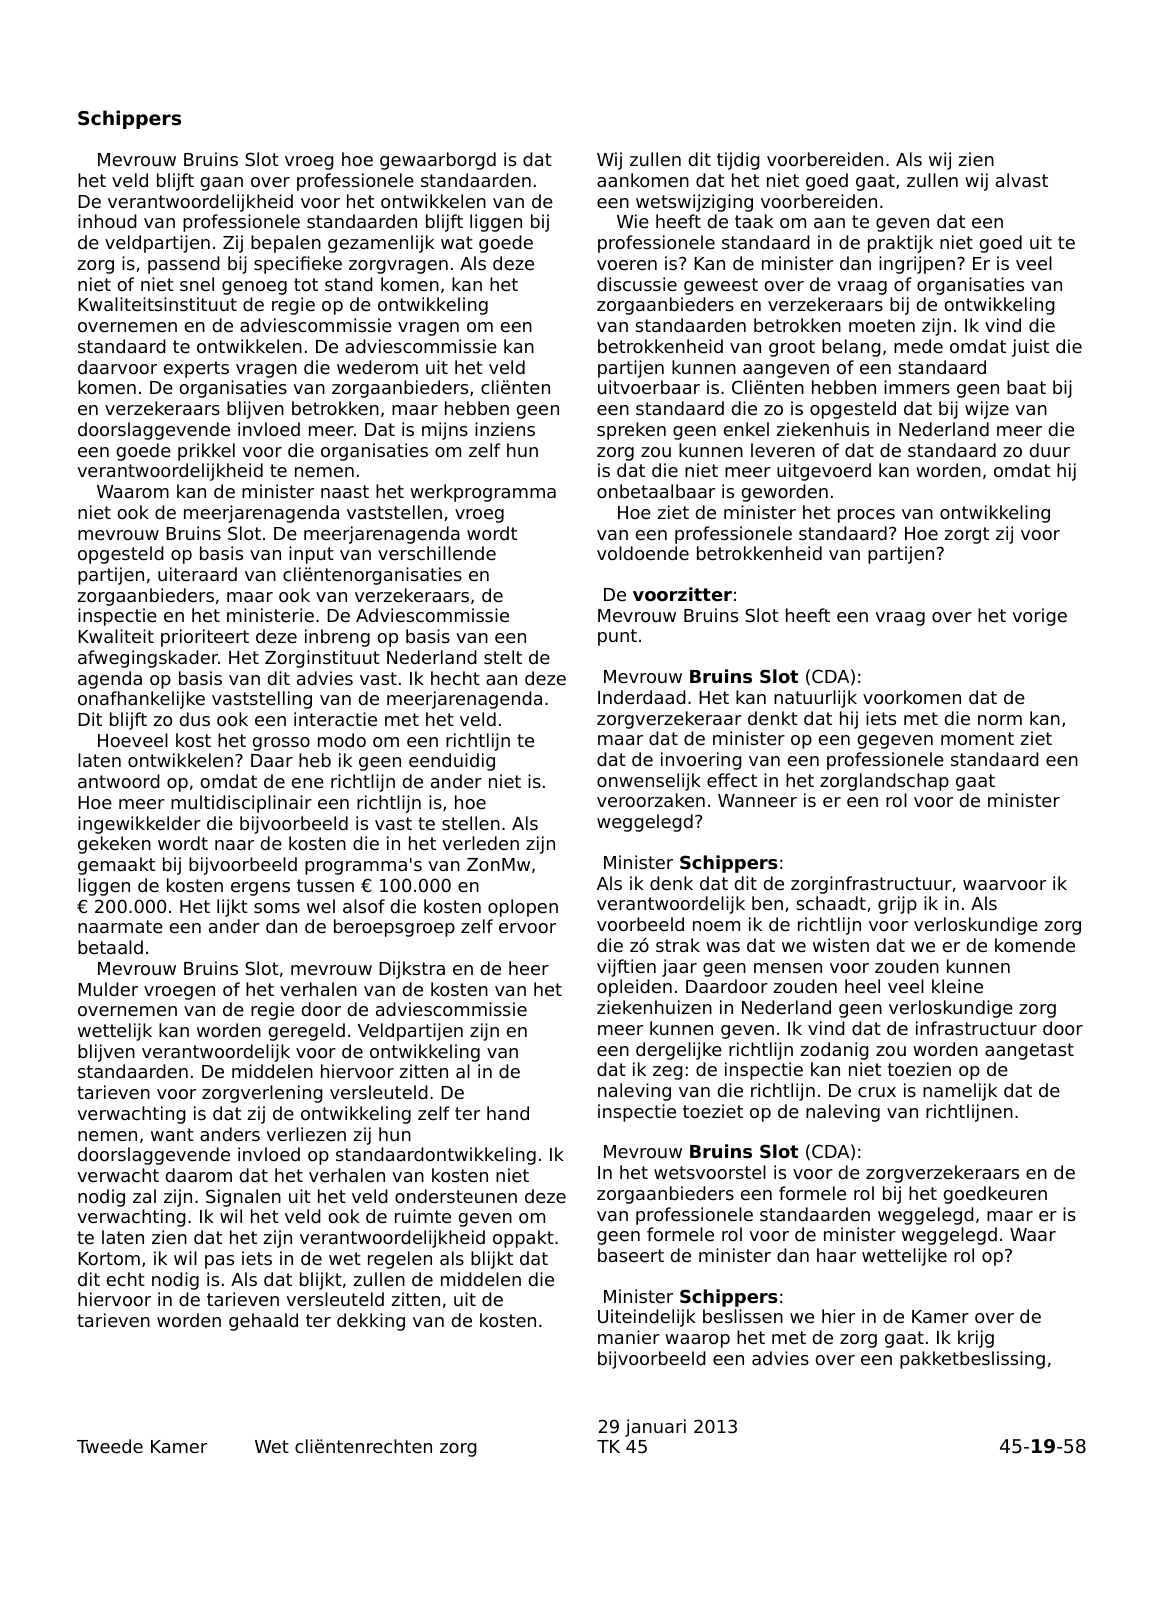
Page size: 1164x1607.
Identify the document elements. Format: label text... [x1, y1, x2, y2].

text Hoeveel kost het grosso modo om een richtlijn te laten ontwikkelen? Daar heb ik geen eenduidig antwoord op, omdat de ene richtlijn de ander niet is. Hoe meer multidisciplinair een richtlijn is, hoe ingewikkelder die bijvoorbeeld is vast te stellen. Als gekeken wordt naar de kosten die in het verleden zijn gemaakt bij bijvoorbeeld programma's van ZonMw, liggen de kosten ergens tussen € 100.000 en € 200.000. Het lijkt soms wel alsof die kosten oplopen naarmate een ander dan de beroepsgroep zelf ervoor betaald. [77, 731, 567, 959]
text Uiteindelijk beslissen we hier in de Kamer over de manier waarop het met de zorg gaat. Ik krijg bijvoorbeeld een advies over een pakketbeslissing, [596, 1307, 1087, 1369]
text Minister Schippers: [596, 853, 1087, 873]
text Mevrouw Bruins Slot vroeg hoe gewaarborgd is dat het veld blijft gaan over professionele standaarden. De verantwoordelijkheid voor het ontwikkelen van de inhoud van professionele standaarden blijft liggen bij de veldpartijen. Zij bepalen gezamenlijk wat goede zorg is, passend bij specifieke zorgvragen. Als deze niet of niet snel genoeg tot stand komen, kan het Kwaliteitsinstituut de regie op de ontwikkeling overnemen en de adviescommissie vragen om een standaard te ontwikkelen. De adviescommissie kan daarvoor experts vragen die wederom uit het veld komen. De organisaties van zorgaanbieders, cliënten en verzekeraars blijven betrokken, maar hebben geen doorslaggevende invloed meer. Dat is mijns inziens een goede prikkel voor die organisaties om zelf hun verantwoordelijkheid te nemen. [77, 150, 567, 482]
text Mevrouw Bruins Slot heeft een vraag over het vorige punt. [596, 606, 1087, 647]
text In het wetsvoorstel is voor de zorgverzekeraars en de zorgaanbieders een formele rol bij het goedkeuren van professionele standaarden weggelegd, maar er is geen formele rol voor de minister weggelegd. Waar baseert de minister dan haar wettelijke rol op? [596, 1163, 1087, 1267]
text Mevrouw Bruins Slot (CDA): [596, 1142, 1087, 1163]
text Hoe ziet de minister het proces van ontwikkeling van een professionele standaard? Hoe zorgt zij voor voldoende betrokkenheid van partijen? [596, 503, 1087, 565]
text Minister Schippers: [596, 1287, 1087, 1307]
text Wie heeft de taak om aan te geven dat een professionele standaard in de praktijk niet goed uit te voeren is? Kan de minister dan ingrijpen? Er is veel discussie geweest over de vraag of organisaties van zorgaanbieders en verzekeraars bij de ontwikkeling van standaarden betrokken moeten zijn. Ik vind die betrokkenheid van groot belang, mede omdat juist die partijen kunnen aangeven of een standaard uitvoerbaar is. Cliënten hebben immers geen baat bij een standaard die zo is opgesteld dat bij wijze van spreken geen enkel ziekenhuis in Nederland meer die zorg zou kunnen leveren of dat de standaard zo duur is dat die niet meer uitgevoerd kan worden, omdat hij onbetaalbaar is geworden. [596, 212, 1087, 503]
text Als ik denk dat dit de zorginfrastructuur, waarvoor ik verantwoordelijk ben, schaadt, grijp ik in. Als voorbeeld noem ik de richtlijn voor verloskundige zorg die zó strak was dat we wisten dat we er de komende vijftien jaar geen mensen voor zouden kunnen opleiden. Daardoor zouden heel veel kleine ziekenhuizen in Nederland geen verloskundige zorg meer kunnen geven. Ik vind dat de infrastructuur door een dergelijke richtlijn zodanig zou worden aangetast dat ik zeg: de inspectie kan niet toezien op de naleving van die richtlijn. De crux is namelijk dat de inspectie toeziet op de naleving van richtlijnen. [596, 873, 1087, 1122]
text Wij zullen dit tijdig voorbereiden. Als wij zien aankomen dat het niet goed gaat, zullen wij alvast een wetswijziging voorbereiden. [596, 150, 1087, 212]
text Mevrouw Bruins Slot, mevrouw Dijkstra en de heer Mulder vroegen of het verhalen van de kosten van het overnemen van de regie door de adviescommissie wettelijk kan worden geregeld. Veldpartijen zijn en blijven verantwoordelijk voor de ontwikkeling van standaarden. De middelen hiervoor zitten al in de tarieven voor zorgverlening versleuteld. De verwachting is dat zij de ontwikkeling zelf ter hand nemen, want anders verliezen zij hun doorslaggevende invloed op standaardontwikkeling. Ik verwacht daarom dat het verhalen van kosten niet nodig zal zijn. Signalen uit het veld ondersteunen deze verwachting. Ik wil het veld ook de ruimte geven om te laten zien dat het zijn verantwoordelijkheid oppakt. Kortom, ik wil pas iets in de wet regelen als blijkt dat dit echt nodig is. Als dat blijkt, zullen de middelen die hiervoor in de tarieven versleuteld zitten, uit de tarieven worden gehaald ter dekking van de kosten. [77, 959, 567, 1332]
text Mevrouw Bruins Slot (CDA): [596, 667, 1087, 688]
text Inderdaad. Het kan natuurlijk voorkomen dat de zorgverzekeraar denkt dat hij iets met die norm kan, maar dat de minister op een gegeven moment ziet dat de invoering van een professionele standaard een onwenselijk effect in het zorglandschap gaat veroorzaken. Wanneer is er een rol voor de minister weggelegd? [596, 688, 1087, 833]
text Waarom kan de minister naast het werkprogramma niet ook de meerjarenagenda vaststellen, vroeg mevrouw Bruins Slot. De meerjarenagenda wordt opgesteld op basis van input van verschillende partijen, uiteraard van cliëntenorganisaties en zorgaanbieders, maar ook van verzekeraars, de inspectie en het ministerie. De Adviescommissie Kwaliteit prioriteert deze inbreng op basis van een afwegingskader. Het Zorginstituut Nederland stelt de agenda op basis van dit advies vast. Ik hecht aan deze onafhankelijke vaststelling van de meerjarenagenda. Dit blijft zo dus ook een interactie met het veld. [77, 482, 567, 731]
text De voorzitter: [596, 585, 1087, 606]
